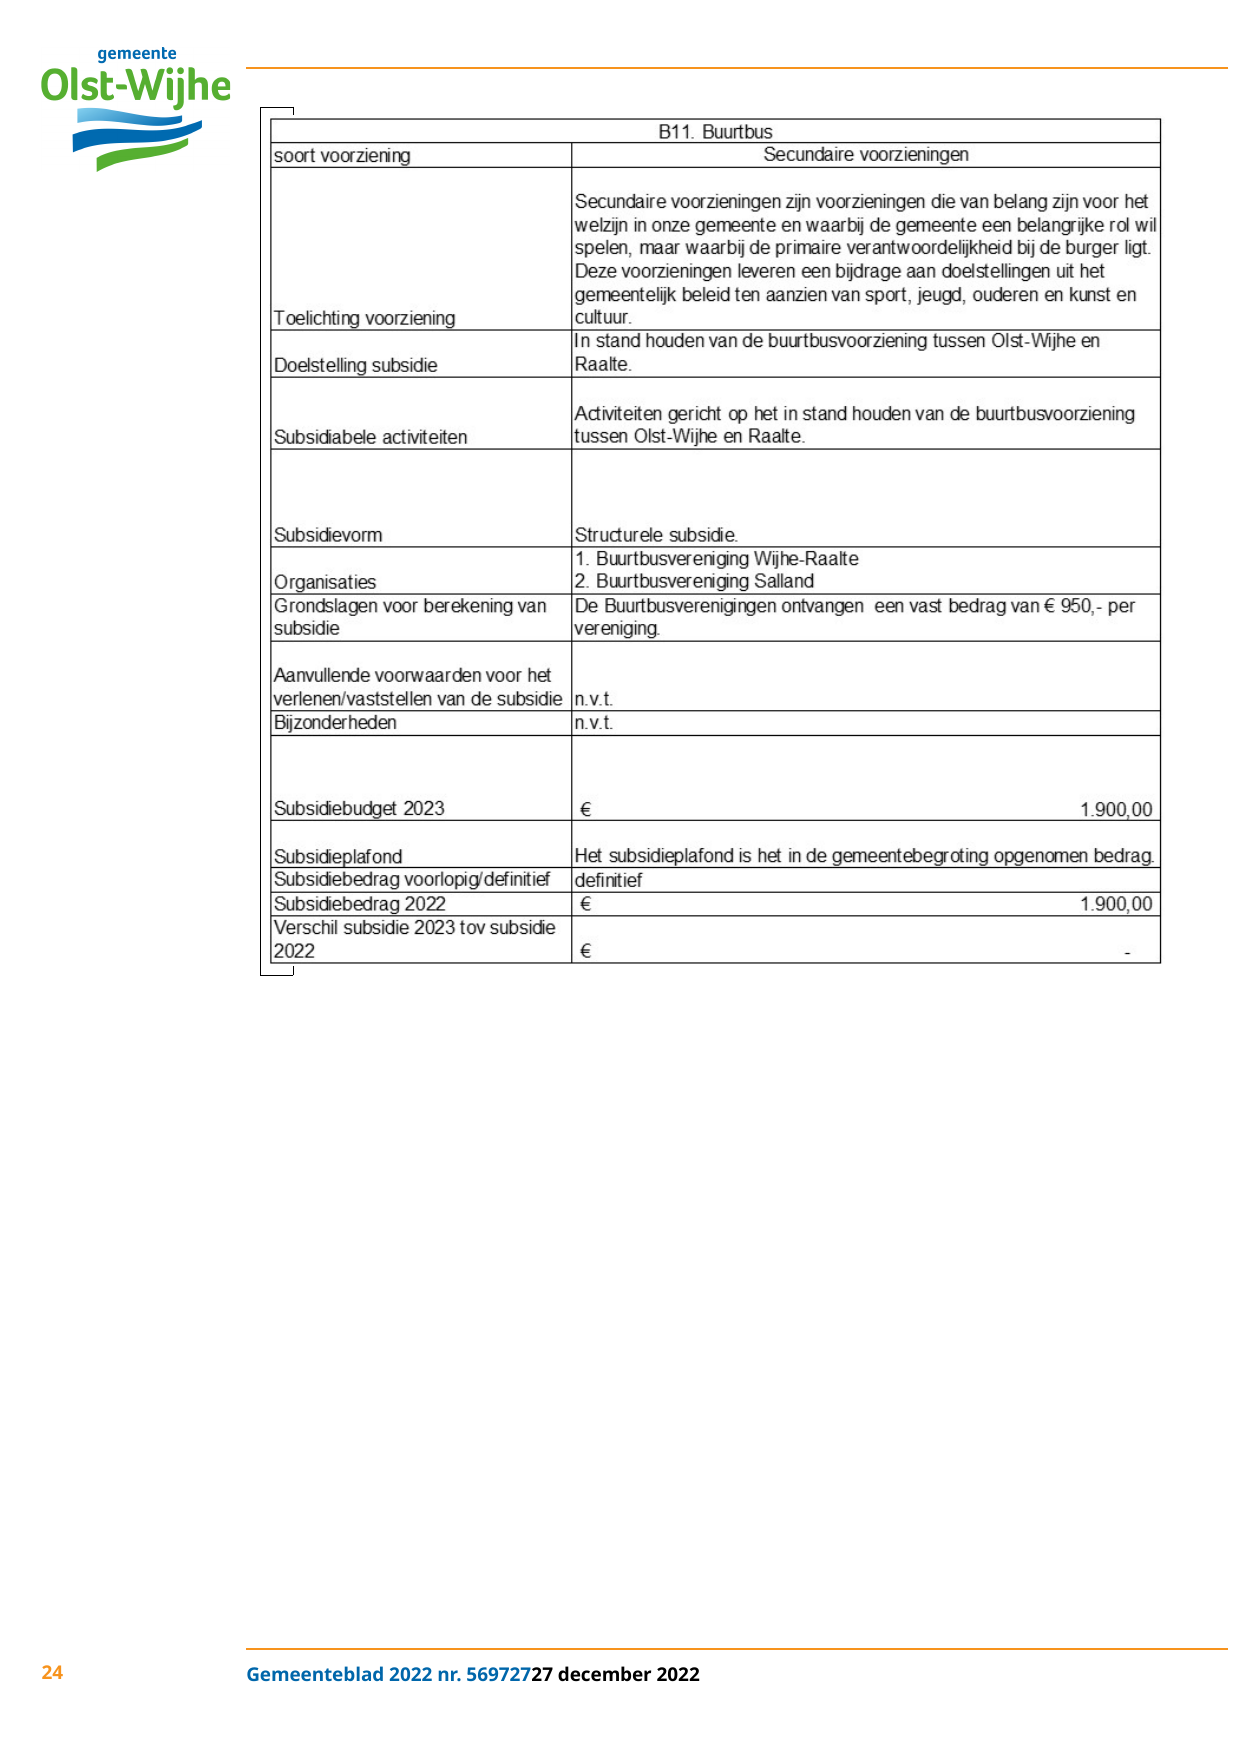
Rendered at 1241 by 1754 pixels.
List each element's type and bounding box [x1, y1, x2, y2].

picture [41, 47, 231, 172]
picture [268, 115, 1173, 966]
